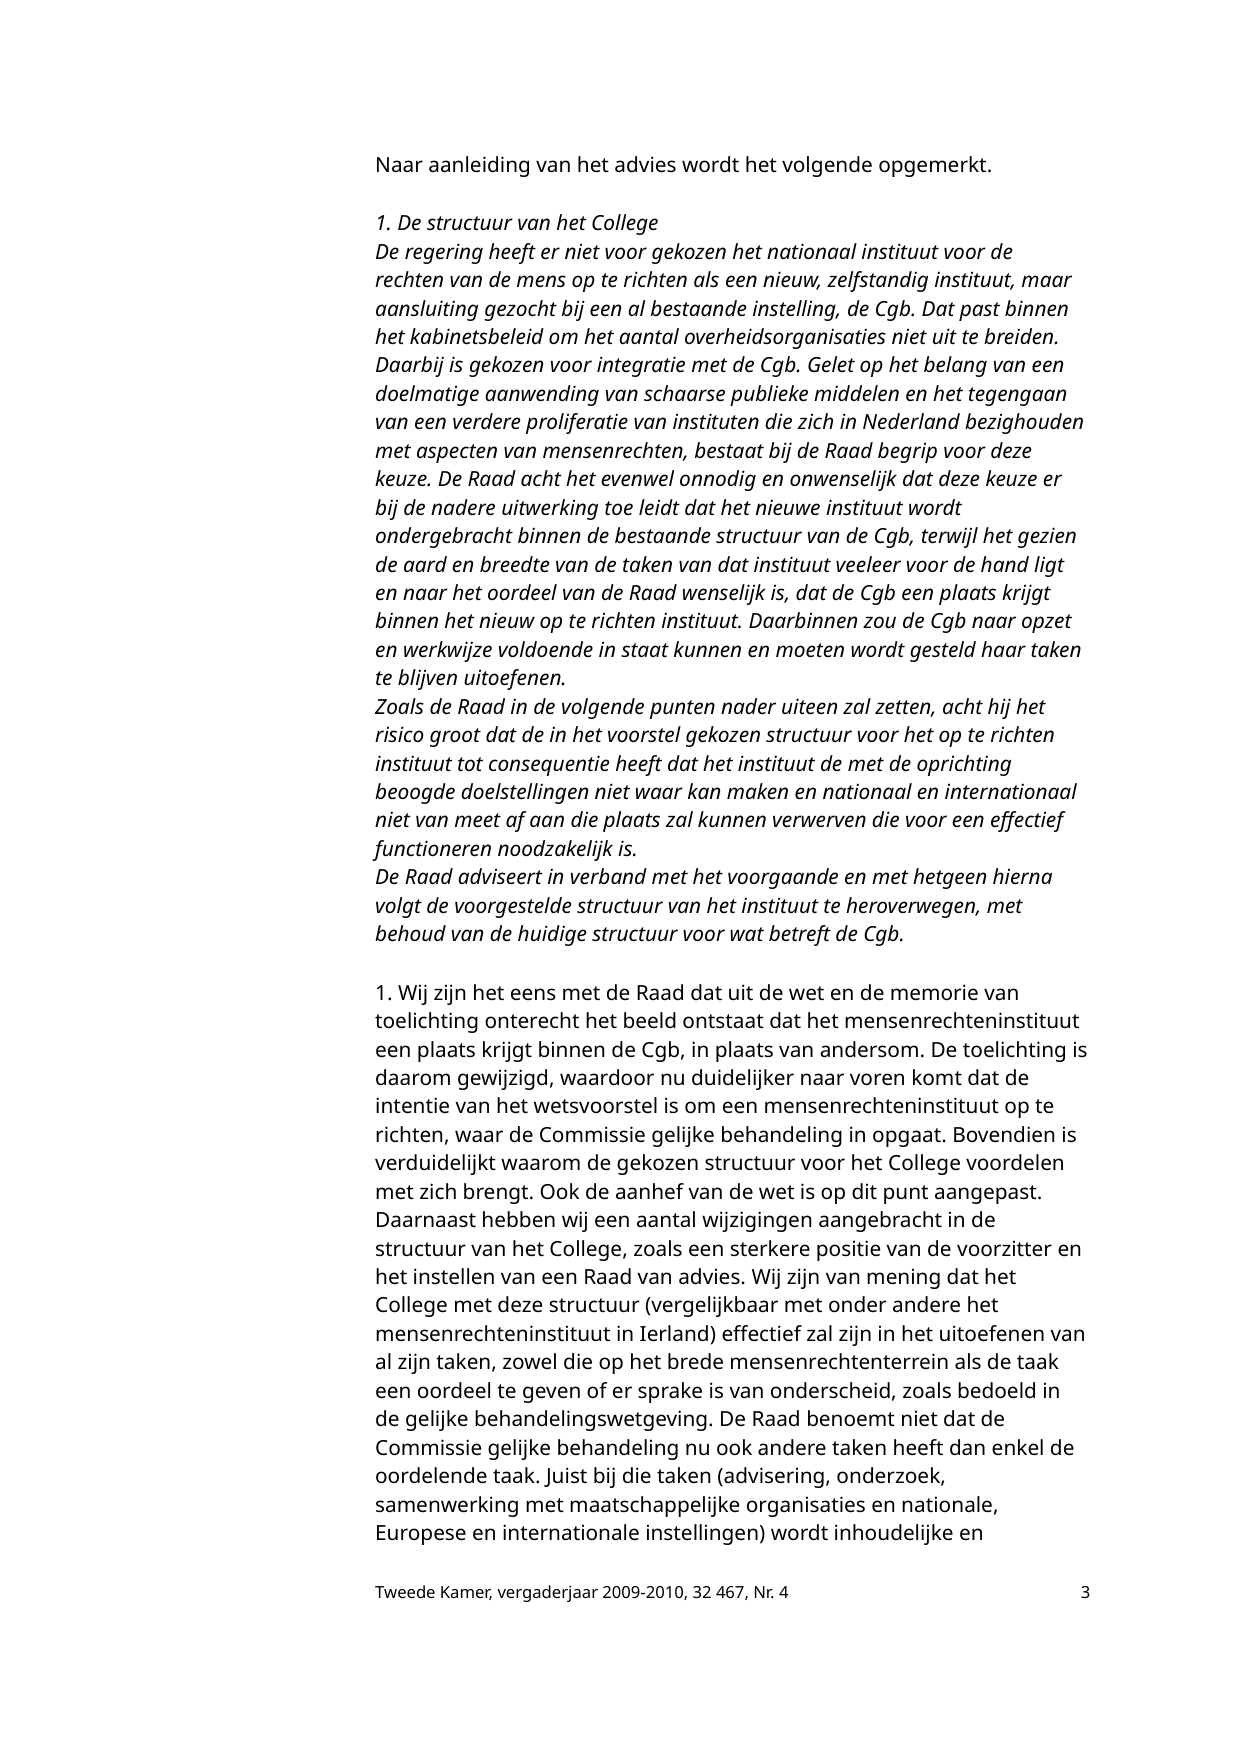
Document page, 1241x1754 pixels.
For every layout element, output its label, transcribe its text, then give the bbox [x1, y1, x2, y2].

text 1. De structuur van het College [375, 208, 1090, 237]
text Zoals de Raad in de volgende punten nader uiteen zal zetten, acht hij het risico groot dat de in het voorstel gekozen structuur voor het op te richten instituut tot consequentie heeft dat het instituut de met de oprichting beoogde doelstellingen niet waar kan maken en nationaal en internationaal niet van meet af aan die plaats zal kunnen verwerven die voor een effectief functioneren noodzakelijk is. [375, 692, 1090, 862]
text Naar aanleiding van het advies wordt het volgende opgemerkt. [375, 150, 1090, 178]
text De Raad adviseert in verband met het voorgaande en met hetgeen hierna volgt de voorgestelde structuur van het instituut te heroverwegen, met behoud van de huidige structuur voor wat betreft de Cgb. [375, 862, 1090, 948]
text De regering heeft er niet voor gekozen het nationaal instituut voor de rechten van de mens op te richten als een nieuw, zelfstandig instituut, maar aansluiting gezocht bij een al bestaande instelling, de Cgb. Dat past binnen het kabinetsbeleid om het aantal overheidsorganisaties niet uit te breiden. Daarbij is gekozen voor integratie met de Cgb. Gelet op het belang van een doelmatige aanwending van schaarse publieke middelen en het tegengaan van een verdere proliferatie van instituten die zich in Nederland bezighouden met aspecten van mensenrechten, bestaat bij de Raad begrip voor deze keuze. De Raad acht het evenwel onnodig en onwenselijk dat deze keuze er bij de nadere uitwerking toe leidt dat het nieuwe instituut wordt ondergebracht binnen de bestaande structuur van de Cgb, terwijl het gezien de aard en breedte van de taken van dat instituut veeleer voor de hand ligt en naar het oordeel van de Raad wenselijk is, dat de Cgb een plaats krijgt binnen het nieuw op te richten instituut. Daarbinnen zou de Cgb naar opzet en werkwijze voldoende in staat kunnen en moeten wordt gesteld haar taken te blijven uitoefenen. [375, 237, 1090, 692]
text Daarnaast hebben wij een aantal wijzigingen aangebracht in de structuur van het College, zoals een sterkere positie van de voorzitter en het instellen van een Raad van advies. Wij zijn van mening dat het College met deze structuur (vergelijkbaar met onder andere het mensenrechteninstituut in Ierland) effectief zal zijn in het uitoefenen van al zijn taken, zowel die op het brede mensenrechtenterrein als de taak een oordeel te geven of er sprake is van onderscheid, zoals bedoeld in de gelijke behandelingswetgeving. De Raad benoemt niet dat de Commissie gelijke behandeling nu ook andere taken heeft dan enkel de oordelende taak. Juist bij die taken (advisering, onderzoek, samenwerking met maatschappelijke organisaties en nationale, Europese en internationale instellingen) wordt inhoudelijke en [375, 1205, 1090, 1547]
text 1. Wij zijn het eens met de Raad dat uit de wet en de memorie van toelichting onterecht het beeld ontstaat dat het mensenrechteninstituut een plaats krijgt binnen de Cgb, in plaats van andersom. De toelichting is daarom gewijzigd, waardoor nu duidelijker naar voren komt dat de intentie van het wetsvoorstel is om een mensenrechteninstituut op te richten, waar de Commissie gelijke behandeling in opgaat. Bovendien is verduidelijkt waarom de gekozen structuur voor het College voordelen met zich brengt. Ook de aanhef van de wet is op dit punt aangepast. [375, 978, 1090, 1205]
